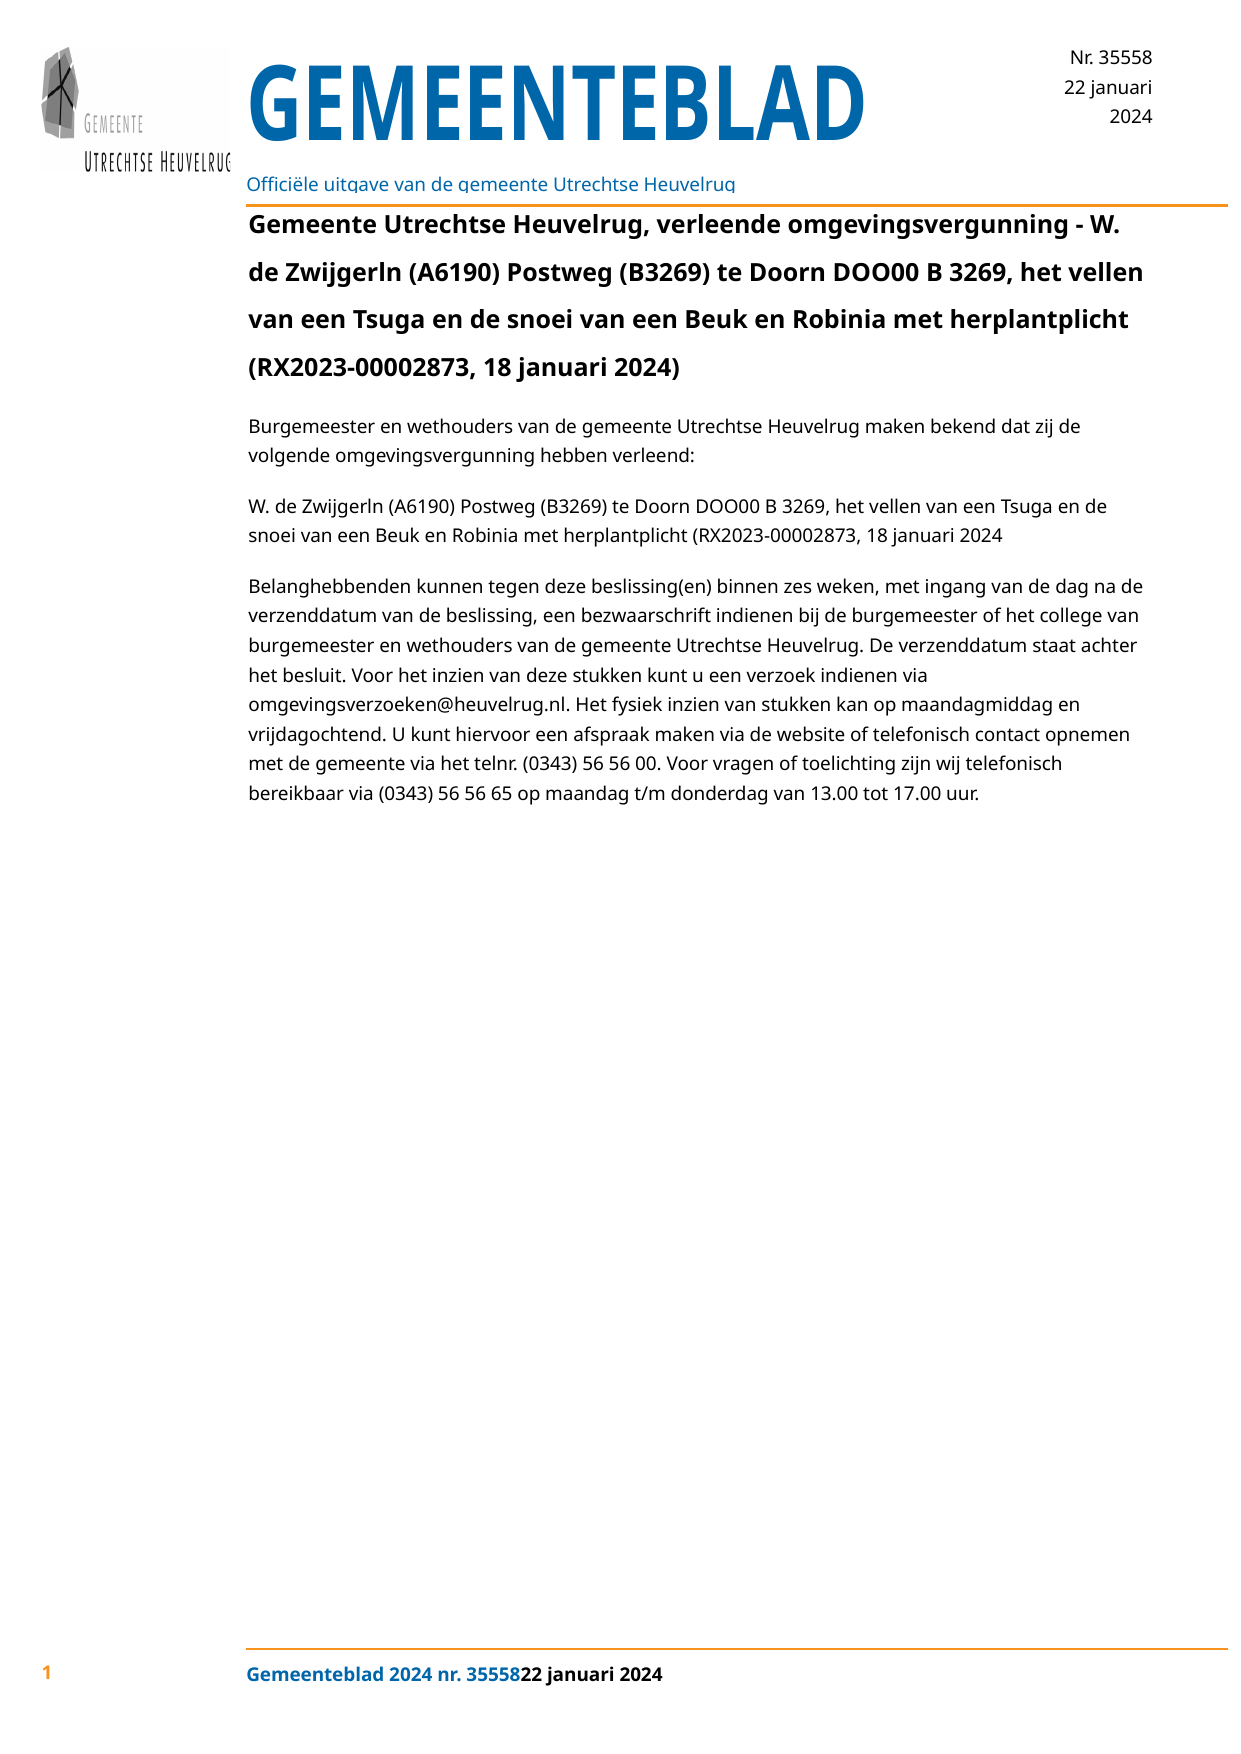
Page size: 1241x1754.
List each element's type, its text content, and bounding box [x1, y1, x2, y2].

text Belanghebbenden kunnen tegen deze beslissing(en) binnen zes weken, met ingang van de dag na de verzenddatum van de beslissing, een bezwaarschrift indienen bij de burgemeester of het college van burgemeester en wethouders van de gemeente Utrechtse Heuvelrug. De verzenddatum staat achter het besluit. Voor het inzien van deze stukken kunt u een verzoek indienen via omgevingsverzoeken@heuvelrug.nl. Het fysiek inzien van stukken kan op maandagmiddag en vrijdagochtend. U kunt hiervoor een afspraak maken via de website of telefonisch contact opnemen met de gemeente via het telnr. (0343) 56 56 00. Voor vragen of toelichting zijn wij telefonisch bereikbaar via (0343) 56 56 65 op maandag t/m donderdag van 13.00 tot 17.00 uur. [248, 573, 1152, 806]
picture [41, 47, 231, 172]
text Gemeente Utrechtse Heuvelrug, verleende omgevingsvergunning - W. de Zwijgerln (A6190) Postweg (B3269) te Doorn DOO00 B 3269, het vellen van een Tsuga en de snoei van een Beuk en Robinia met herplantplicht (RX2023-00002873, 18 januari 2024) [248, 207, 1152, 384]
text Burgemeester en wethouders van de gemeente Utrechtse Heuvelrug maken bekend dat zij de volgende omgevingsvergunning hebben verleend: [248, 413, 1152, 468]
text W. de Zwijgerln (A6190) Postweg (B3269) te Doorn DOO00 B 3269, het vellen van een Tsuga en de snoei van een Beuk en Robinia met herplantplicht (RX2023-00002873, 18 januari 2024 [248, 493, 1152, 548]
